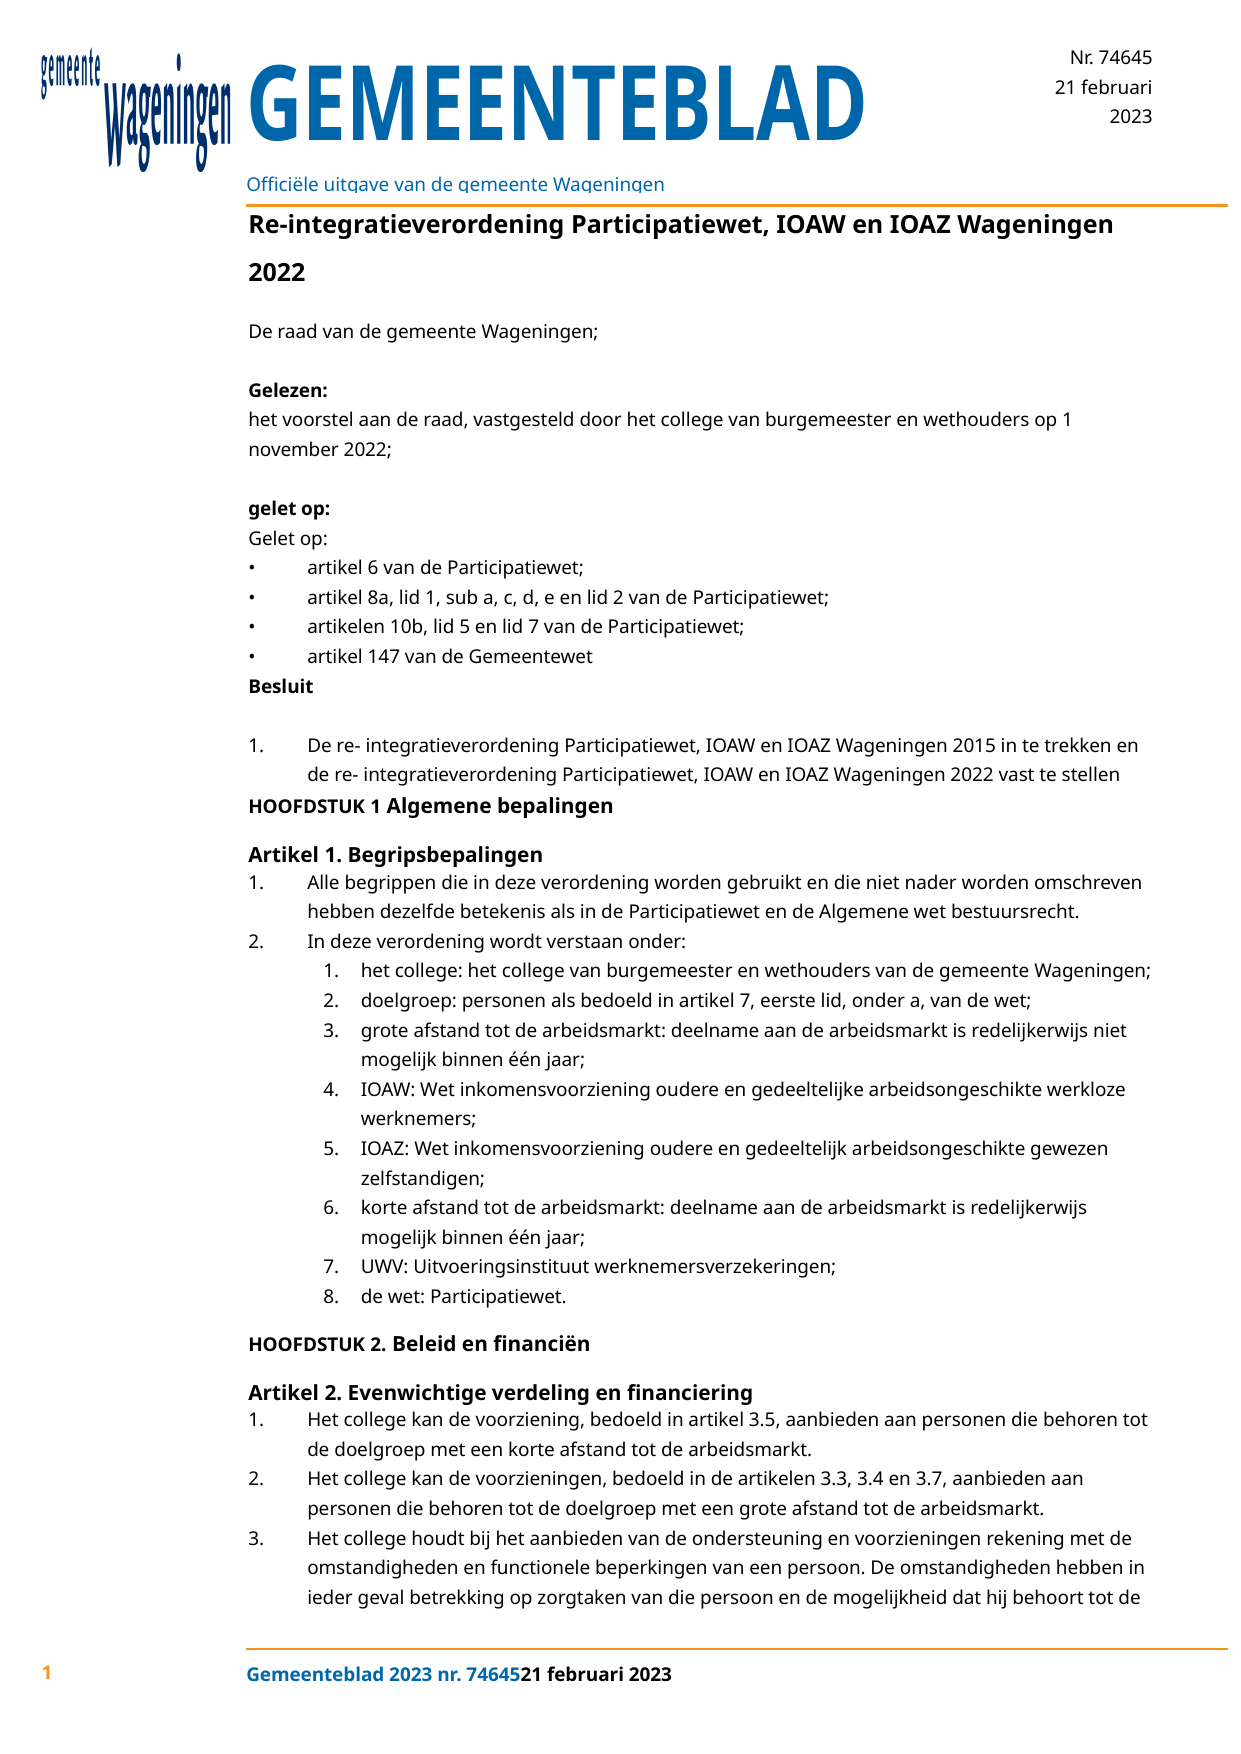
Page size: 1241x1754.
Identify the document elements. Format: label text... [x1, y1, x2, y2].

list artikelen 10b, lid 5 en lid 7 van de Participatiewet; [248, 614, 1152, 639]
list het college: het college van burgemeester en wethouders van de gemeente Wageningen; [323, 958, 1152, 983]
list artikel 6 van de Participatiewet; [248, 554, 1152, 580]
text gelet op: [248, 495, 1152, 521]
list IOAW: Wet inkomensvoorziening oudere en gedeeltelijke arbeidsongeschikte werkloze werknemers; [323, 1076, 1152, 1131]
text het voorstel aan de raad, vastgesteld door het college van burgemeester en wethouders op 1 november 2022; [248, 407, 1152, 462]
text HOOFDSTUK 1 Algemene bepalingen [248, 791, 1152, 820]
list artikel 8a, lid 1, sub a, c, d, e en lid 2 van de Participatiewet; [248, 584, 1152, 610]
list grote afstand tot de arbeidsmarkt: deelname aan de arbeidsmarkt is redelijkerwijs niet mogelijk binnen één jaar; [323, 1017, 1152, 1072]
list doelgroep: personen als bedoeld in artikel 7, eerste lid, onder a, van de wet; [323, 987, 1152, 1013]
list In deze verordening wordt verstaan onder: [248, 928, 1152, 954]
list artikel 147 van de Gemeentewet [248, 643, 1152, 669]
text HOOFDSTUK 2. Beleid en financiën [248, 1329, 1152, 1357]
text Gelezen: [248, 377, 1152, 403]
list De re- integratieverordening Participatiewet, IOAW en IOAZ Wageningen 2015 in te trekken en de re- integratieverordening Participatiewet, IOAW en IOAZ Wageningen 2022 vast te stellen [248, 732, 1152, 787]
list Het college houdt bij het aanbieden van de ondersteuning en voorzieningen rekening met de omstandigheden en functionele beperkingen van een persoon. De omstandigheden hebben in ieder geval betrekking op zorgtaken van die persoon en de mogelijkheid dat hij behoort tot de [248, 1525, 1152, 1610]
list Alle begrippen die in deze verordening worden gebruikt en die niet nader worden omschreven hebben dezelfde betekenis als in de Participatiewet en de Algemene wet bestuursrecht. [248, 869, 1152, 924]
text Artikel 1. Begripsbepalingen [248, 841, 1152, 869]
text Artikel 2. Evenwichtige verdeling en financiering [248, 1378, 1152, 1406]
picture [41, 47, 231, 172]
text Gelet op: [248, 525, 1152, 551]
list Het college kan de voorziening, bedoeld in artikel 3.5, aanbieden aan personen die behoren tot de doelgroep met een korte afstand tot de arbeidsmarkt. [248, 1406, 1152, 1462]
list UWV: Uitvoeringsinstituut werknemersverzekeringen; [323, 1253, 1152, 1279]
text De raad van de gemeente Wageningen; [248, 318, 1152, 344]
list de wet: Participatiewet. [323, 1283, 1152, 1309]
list IOAZ: Wet inkomensvoorziening oudere en gedeeltelijk arbeidsongeschikte gewezen zelfstandigen; [323, 1135, 1152, 1191]
list Het college kan de voorzieningen, bedoeld in de artikelen 3.3, 3.4 en 3.7, aanbieden aan personen die behoren tot de doelgroep met een grote afstand tot de arbeidsmarkt. [248, 1466, 1152, 1521]
text Besluit [248, 673, 1152, 699]
text Re-integratieverordening Participatiewet, IOAW en IOAZ Wageningen 2022 [248, 207, 1152, 288]
list korte afstand tot de arbeidsmarkt: deelname aan de arbeidsmarkt is redelijkerwijs mogelijk binnen één jaar; [323, 1194, 1152, 1250]
